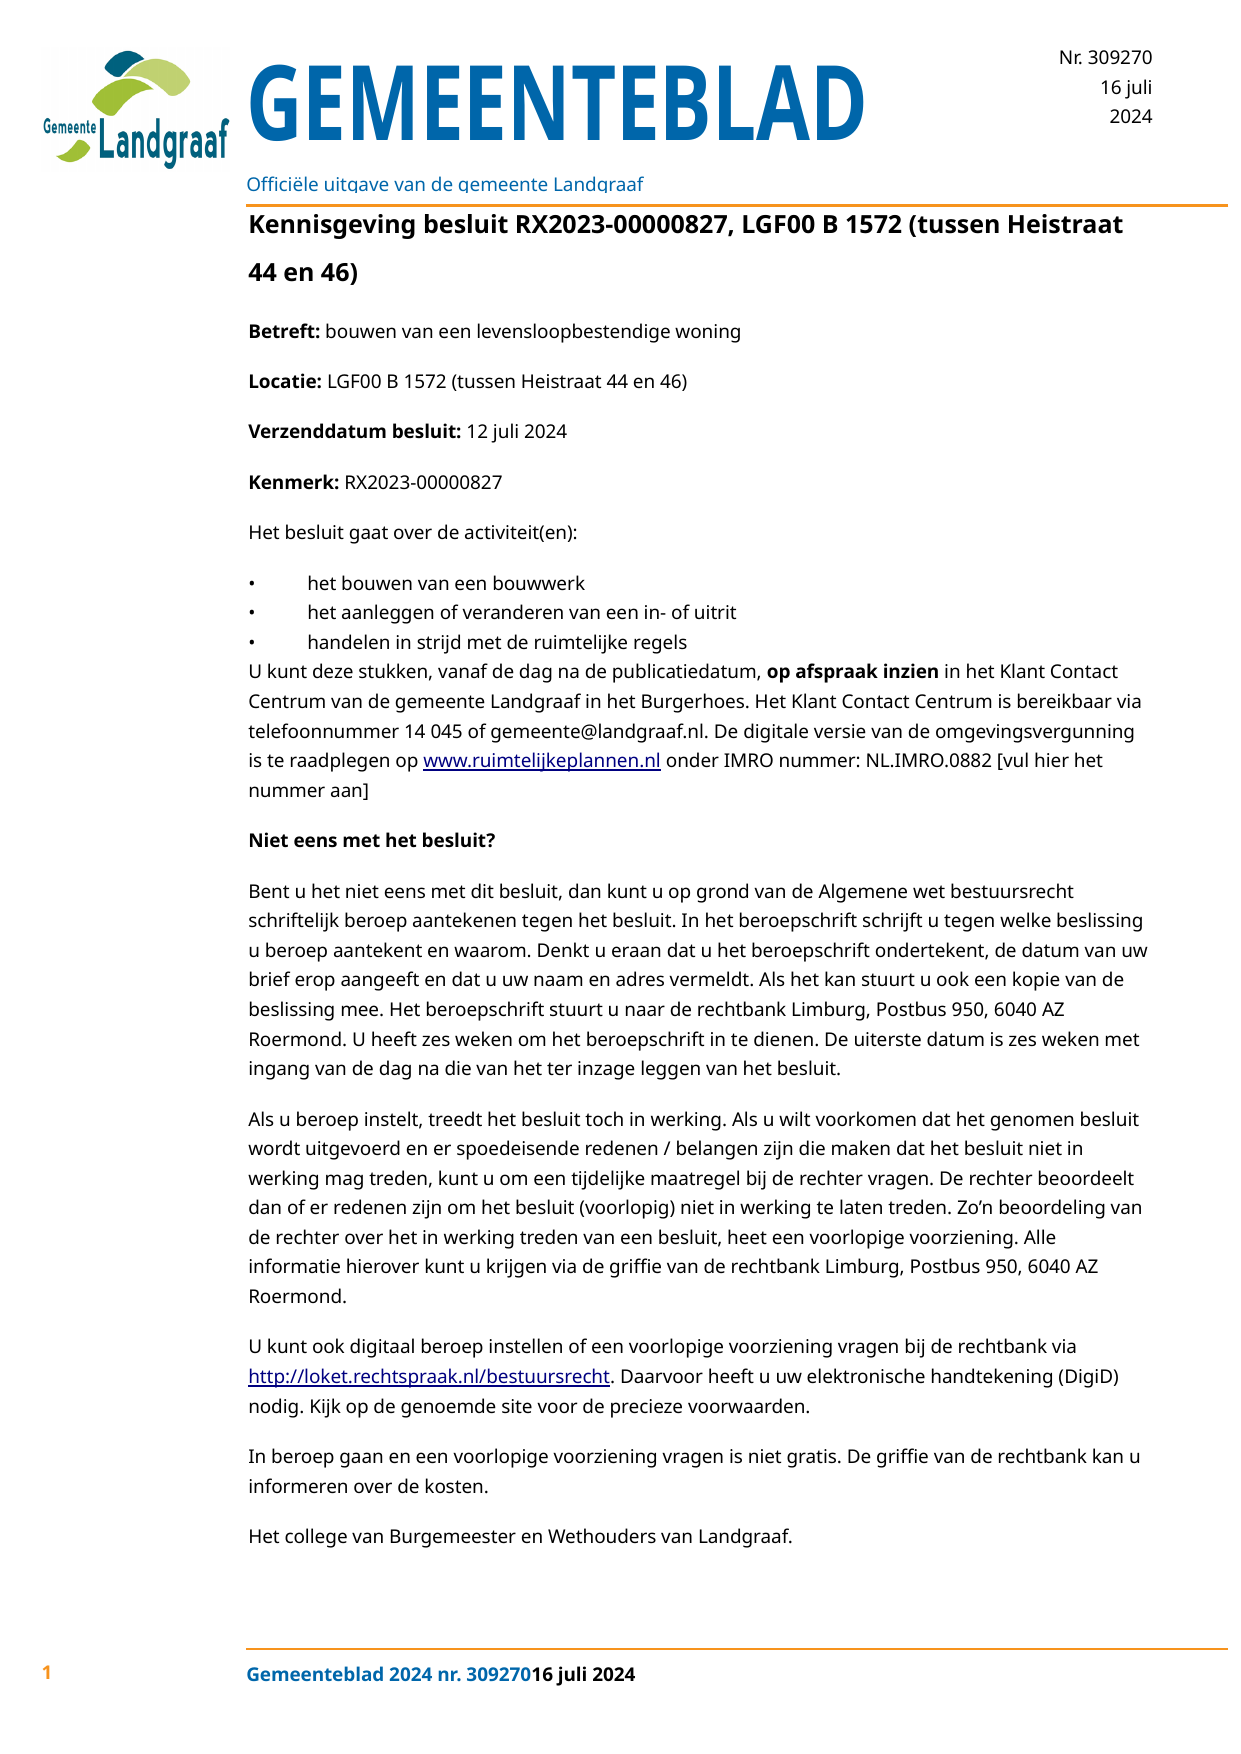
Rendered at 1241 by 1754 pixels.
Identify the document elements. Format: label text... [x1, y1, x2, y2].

text Het besluit gaat over de activiteit(en): [248, 519, 1152, 545]
text Als u beroep instelt, treedt het besluit toch in werking. Als u wilt voorkomen dat het genomen besluit wordt uitgevoerd en er spoedeisende redenen / belangen zijn die maken dat het besluit niet in werking mag treden, kunt u om een tijdelijke maatregel bij de rechter vragen. De rechter beoordeelt dan of er redenen zijn om het besluit (voorlopig) niet in werking te laten treden. Zo’n beoordeling van de rechter over het in werking treden van een besluit, heet een voorlopige voorziening. Alle informatie hierover kunt u krijgen via de griffie van de rechtbank Limburg, Postbus 950, 6040 AZ Roermond. [248, 1106, 1152, 1309]
text Het college van Burgemeester en Wethouders van Landgraaf. [248, 1523, 1152, 1549]
text Kennisgeving besluit RX2023-00000827, LGF00 B 1572 (tussen Heistraat 44 en 46) [248, 207, 1152, 288]
text Niet eens met het besluit? [248, 827, 1152, 853]
text Kenmerk: RX2023-00000827 [248, 469, 1152, 495]
text Verzenddatum besluit: 12 juli 2024 [248, 419, 1152, 444]
list handelen in strijd met de ruimtelijke regels [248, 629, 1152, 655]
text In beroep gaan en een voorlopige voorziening vragen is niet gratis. De griffie van de rechtbank kan u informeren over de kosten. [248, 1443, 1152, 1499]
text Betreft: bouwen van een levensloopbestendige woning [248, 318, 1152, 344]
list het aanleggen of veranderen van een in- of uitrit [248, 599, 1152, 625]
text Bent u het niet eens met dit besluit, dan kunt u op grond van de Algemene wet bestuursrecht schriftelijk beroep aantekenen tegen het besluit. In het beroepschrift schrijft u tegen welke beslissing u beroep aantekent en waarom. Denkt u eraan dat u het beroepschrift ondertekent, de datum van uw brief erop aangeeft en dat u uw naam en adres vermeldt. Als het kan stuurt u ook een kopie van de beslissing mee. Het beroepschrift stuurt u naar de rechtbank Limburg, Postbus 950, 6040 AZ Roermond. U heeft zes weken om het beroepschrift in te dienen. De uiterste datum is zes weken met ingang van de dag na die van het ter inzage leggen van het besluit. [248, 878, 1152, 1081]
list het bouwen van een bouwwerk [248, 570, 1152, 596]
picture [41, 47, 231, 172]
text U kunt deze stukken, vanaf de dag na de publicatiedatum, op afspraak inzien in het Klant Contact Centrum van de gemeente Landgraaf in het Burgerhoes. Het Klant Contact Centrum is bereikbaar via telefoonnummer 14 045 of gemeente@landgraaf.nl. De digitale versie van de omgevingsvergunning is te raadplegen op www.ruimtelijkeplannen.nl onder IMRO nummer: NL.IMRO.0882 [vul hier het nummer aan] [248, 659, 1152, 803]
text U kunt ook digitaal beroep instellen of een voorlopige voorziening vragen bij de rechtbank via http://loket.rechtspraak.nl/bestuursrecht. Daarvoor heeft u uw elektronische handtekening (DigiD) nodig. Kijk op de genoemde site voor de precieze voorwaarden. [248, 1334, 1152, 1419]
text Locatie: LGF00 B 1572 (tussen Heistraat 44 en 46) [248, 368, 1152, 394]
